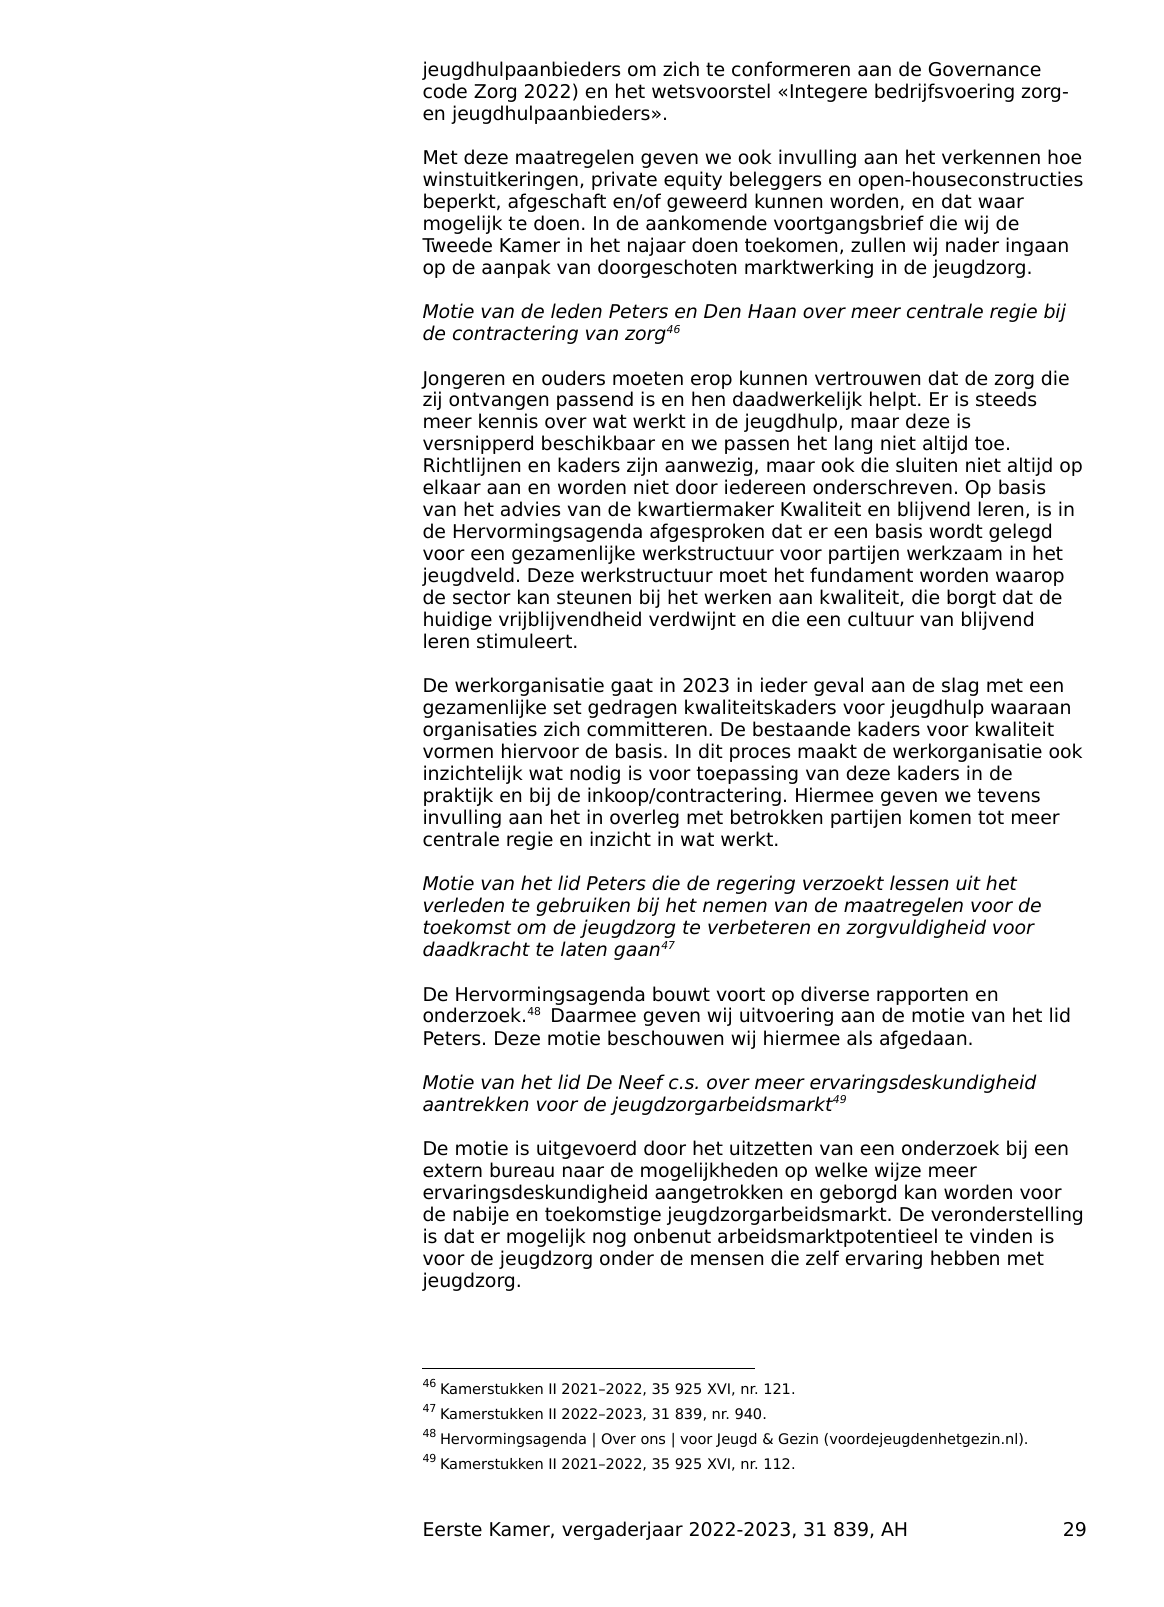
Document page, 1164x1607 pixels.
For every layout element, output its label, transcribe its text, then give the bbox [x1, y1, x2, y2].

text Hervormingsagenda | Over ons | voor Jeugd & Gezin (voordejeugdenhetgezin.nl). [422, 1427, 1087, 1449]
text Kamerstukken II 2021–2022, 35 925 XVI, nr. 112. [422, 1452, 1087, 1474]
text De werkorganisatie gaat in 2023 in ieder geval aan de slag met een gezamenlijke set gedragen kwaliteitskaders voor jeugdhulp waaraan organisaties zich committeren. De bestaande kaders voor kwaliteit vormen hiervoor de basis. In dit proces maakt de werkorganisatie ook inzichtelijk wat nodig is voor toepassing van deze kaders in de praktijk en bij de inkoop/contractering. Hiermee geven we tevens invulling aan het in overleg met betrokken partijen komen tot meer centrale regie en inzicht in wat werkt. [422, 675, 1087, 851]
text De motie is uitgevoerd door het uitzetten van een onderzoek bij een extern bureau naar de mogelijkheden op welke wijze meer ervaringsdeskundigheid aangetrokken en geborgd kan worden voor de nabije en toekomstige jeugdzorgarbeidsmarkt. De veronderstelling is dat er mogelijk nog onbenut arbeidsmarktpotentieel te vinden is voor de jeugdzorg onder de mensen die zelf ervaring hebben met jeugdzorg. [422, 1138, 1087, 1292]
subtitle Motie van het lid De Neef c.s. over meer ervaringsdeskundigheid aantrekken voor de jeugdzorgarbeidsmarkt [422, 1072, 1087, 1116]
text Kamerstukken II 2022–2023, 31 839, nr. 940. [422, 1402, 1087, 1424]
text De Hervormingsagenda bouwt voort op diverse rapporten en onderzoek. Daarmee geven wij uitvoering aan de motie van het lid Peters. Deze motie beschouwen wij hiermee als afgedaan. [422, 983, 1087, 1049]
subtitle Motie van de leden Peters en Den Haan over meer centrale regie bij de contractering van zorg [422, 301, 1087, 345]
subtitle Motie van het lid Peters die de regering verzoekt lessen uit het verleden te gebruiken bij het nemen van de maatregelen voor de toekomst om de jeugdzorg te verbeteren en zorgvuldigheid voor daadkracht te laten gaan [422, 873, 1087, 961]
text Jongeren en ouders moeten erop kunnen vertrouwen dat de zorg die zij ontvangen passend is en hen daadwerkelijk helpt. Er is steeds meer kennis over wat werkt in de jeugdhulp, maar deze is versnipperd beschikbaar en we passen het lang niet altijd toe. Richtlijnen en kaders zijn aanwezig, maar ook die sluiten niet altijd op elkaar aan en worden niet door iedereen onderschreven. Op basis van het advies van de kwartiermaker Kwaliteit en blijvend leren, is in de Hervormingsagenda afgesproken dat er een basis wordt gelegd voor een gezamenlijke werkstructuur voor partijen werkzaam in het jeugdveld. Deze werkstructuur moet het fundament worden waarop de sector kan steunen bij het werken aan kwaliteit, die borgt dat de huidige vrijblijvendheid verdwijnt en die een cultuur van blijvend leren stimuleert. [422, 367, 1087, 653]
text Kamerstukken II 2021–2022, 35 925 XVI, nr. 121. [422, 1377, 1087, 1399]
text Met deze maatregelen geven we ook invulling aan het verkennen hoe winstuitkeringen, private equity beleggers en open-houseconstructies beperkt, afgeschaft en/of geweerd kunnen worden, en dat waar mogelijk te doen. In de aankomende voortgangsbrief die wij de Tweede Kamer in het najaar doen toekomen, zullen wij nader ingaan op de aanpak van doorgeschoten marktwerking in de jeugdzorg. [422, 147, 1087, 279]
text jeugdhulpaanbieders om zich te conformeren aan de Governance code Zorg 2022) en het wetsvoorstel «Integere bedrijfsvoering zorg- en jeugdhulpaanbieders». [422, 59, 1087, 125]
